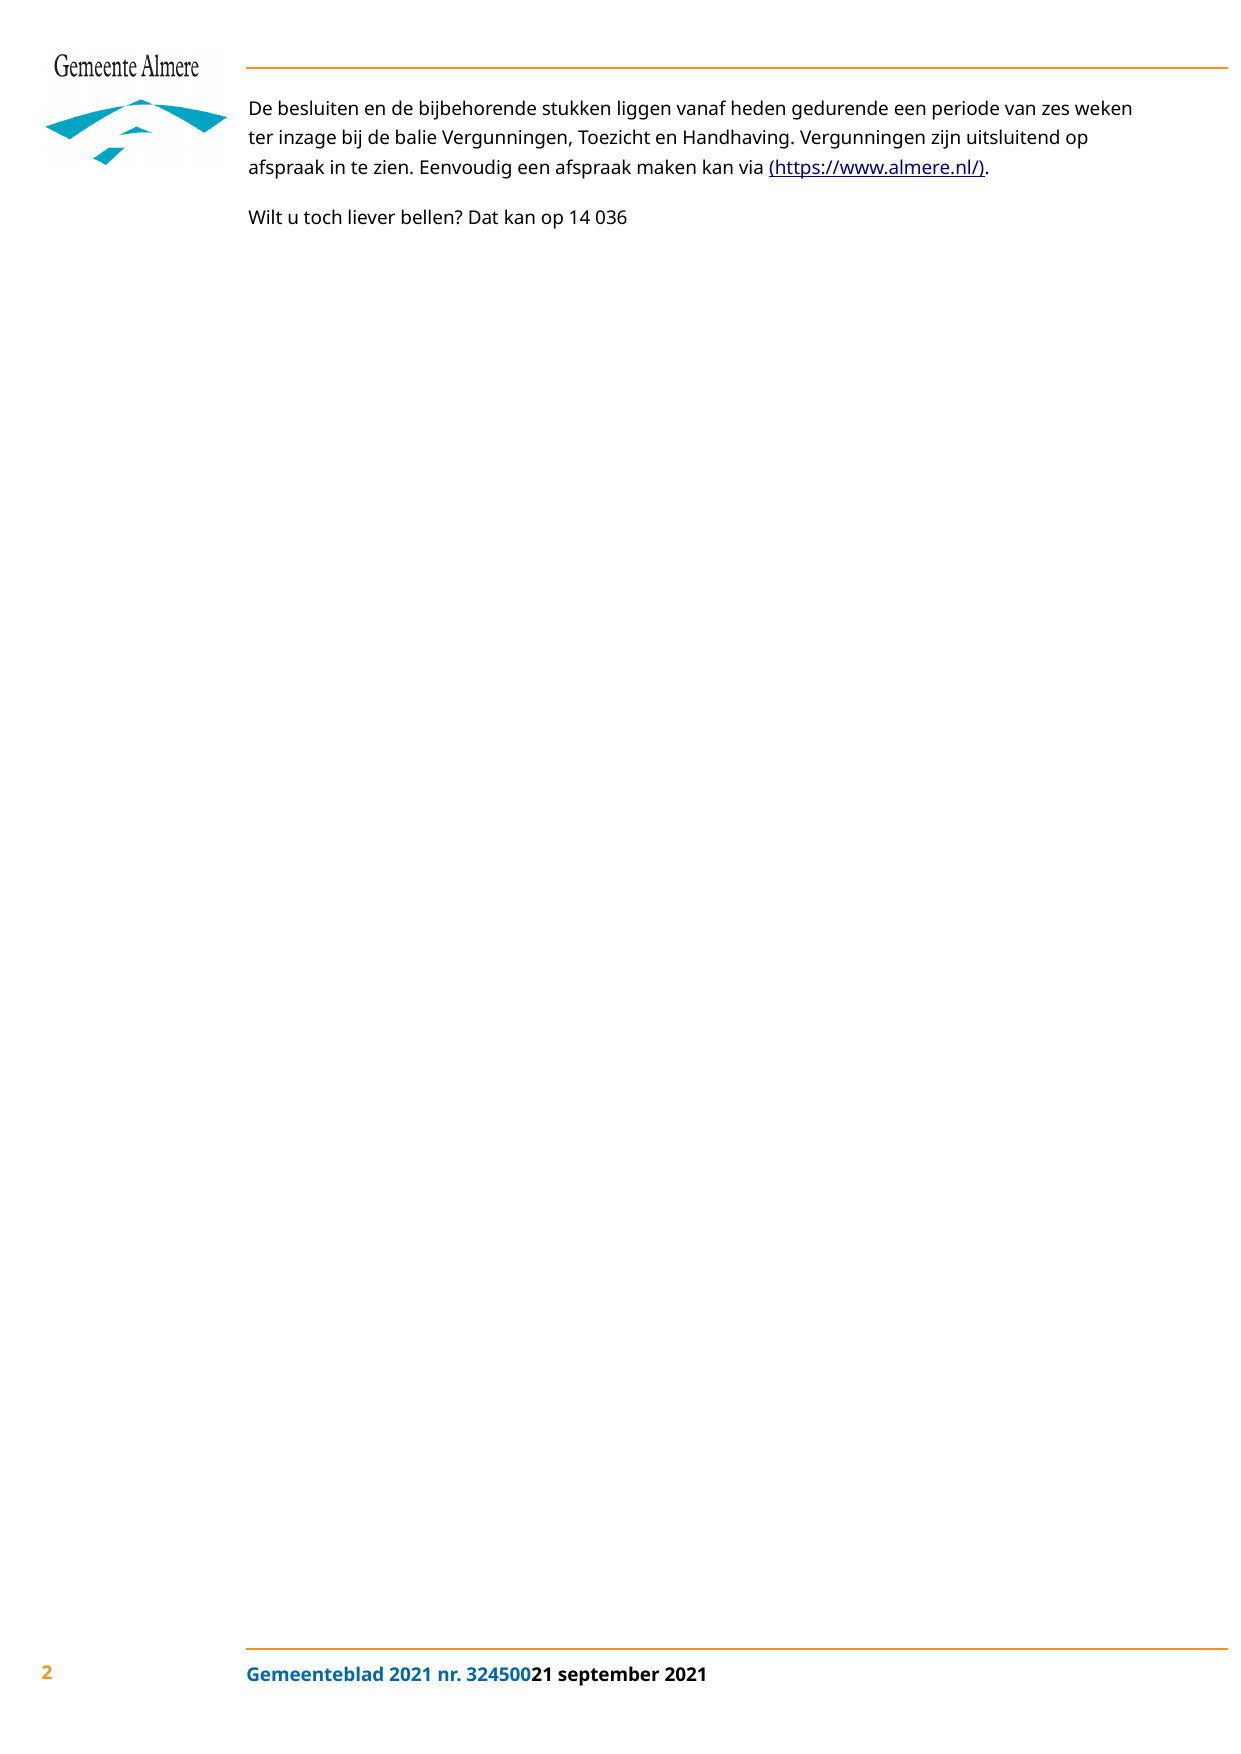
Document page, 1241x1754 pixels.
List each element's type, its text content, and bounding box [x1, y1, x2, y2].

text De besluiten en de bijbehorende stukken liggen vanaf heden gedurende een periode van zes weken ter inzage bij de balie Vergunningen, Toezicht en Handhaving. Vergunningen zijn uitsluitend op afspraak in te zien. Eenvoudig een afspraak maken kan via (https://www.almere.nl/). [248, 95, 1152, 180]
picture [41, 47, 231, 172]
text Wilt u toch liever bellen? Dat kan op 14 036 [248, 204, 1152, 230]
